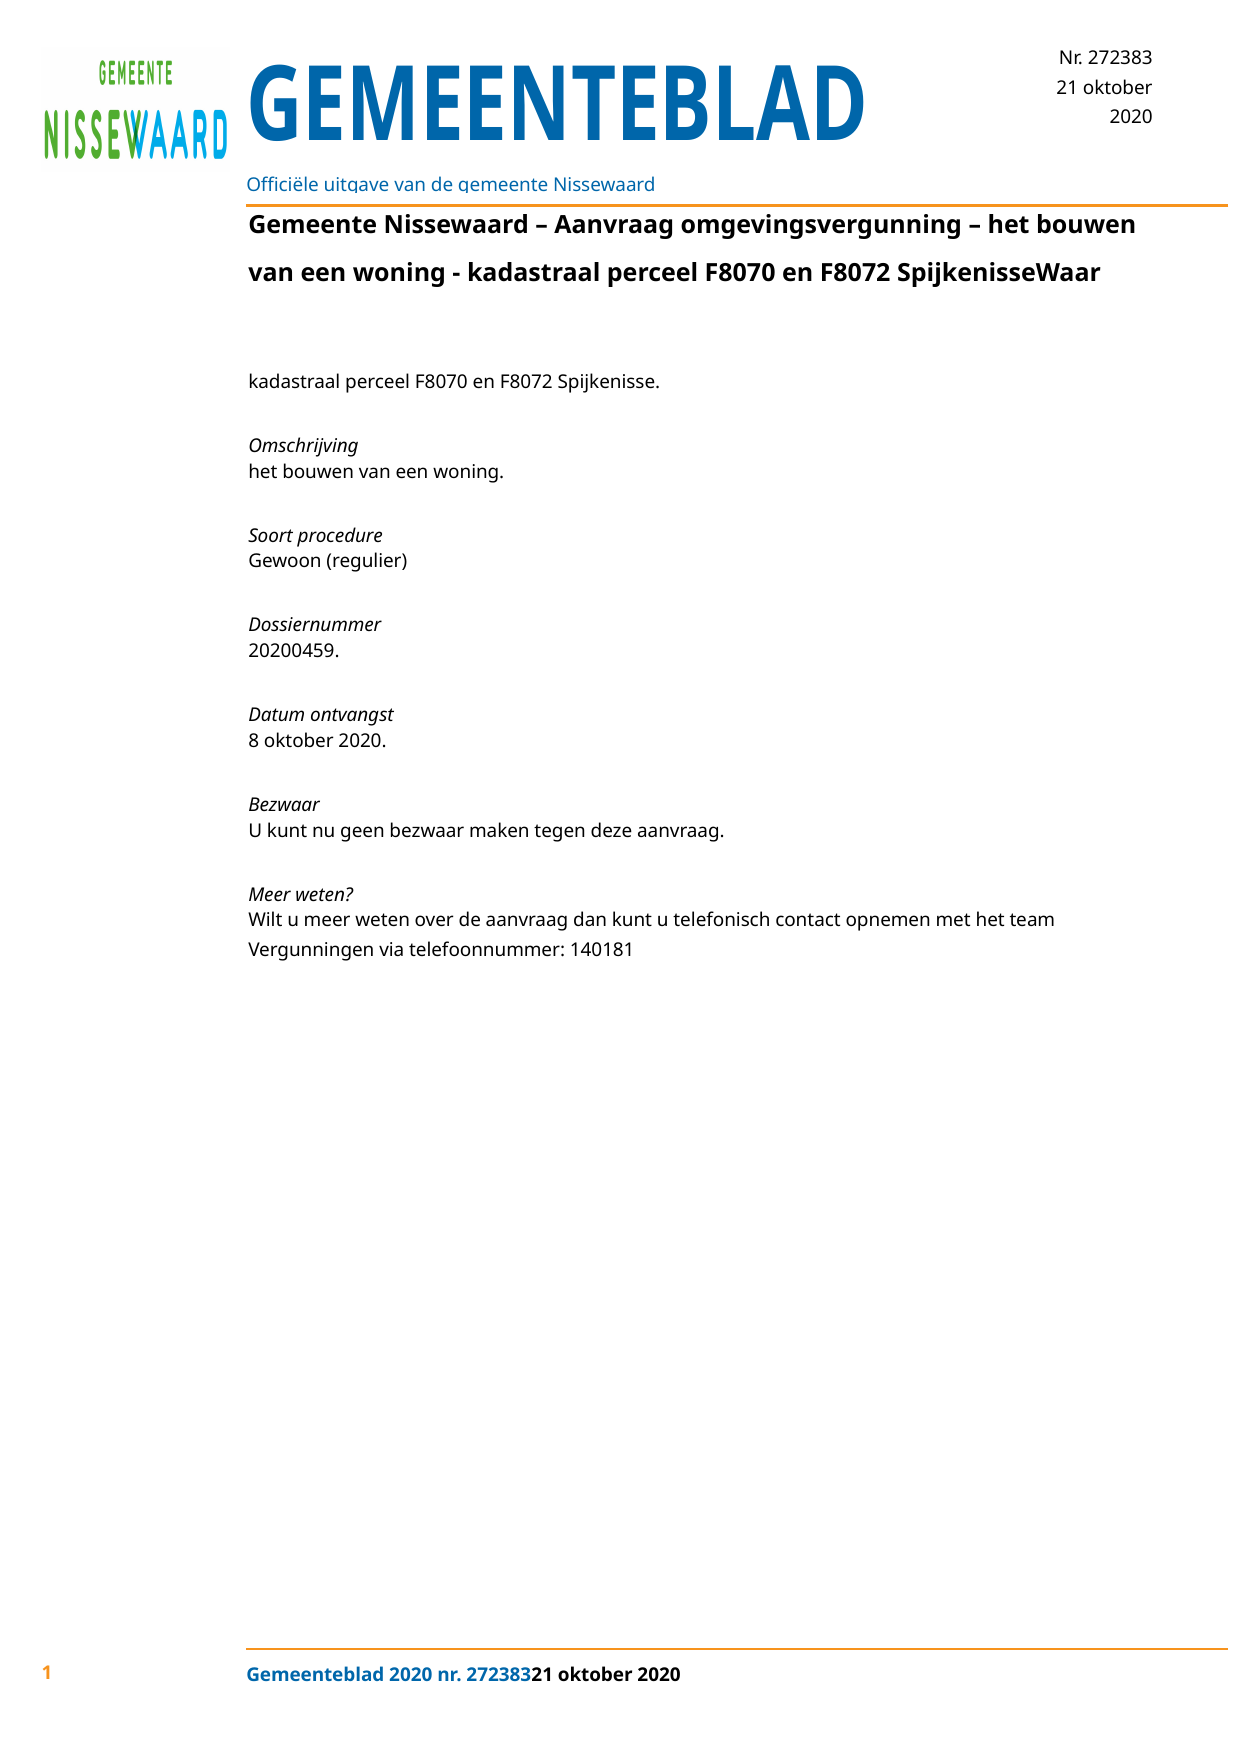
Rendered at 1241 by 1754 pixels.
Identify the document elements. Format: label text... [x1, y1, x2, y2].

text het bouwen van een woning. [248, 458, 1152, 484]
text Dossiernummer [248, 612, 1152, 637]
text Gemeente Nissewaard – Aanvraag omgevingsvergunning – het bouwen van een woning - kadastraal perceel F8070 en F8072 SpijkenisseWaar [248, 207, 1152, 288]
text Gewoon (regulier) [248, 548, 1152, 573]
text Omschrijving [248, 432, 1152, 458]
text U kunt nu geen bezwaar maken tegen deze aanvraag. [248, 817, 1152, 842]
text Bezwaar [248, 791, 1152, 817]
text Datum ontvangst [248, 701, 1152, 727]
text Soort procedure [248, 522, 1152, 548]
text kadastraal perceel F8070 en F8072 Spijkenisse. [248, 368, 1152, 394]
picture [41, 47, 231, 172]
text Wilt u meer weten over de aanvraag dan kunt u telefonisch contact opnemen met het team Vergunningen via telefoonnummer: 140181 [248, 906, 1152, 962]
text 8 oktober 2020. [248, 727, 1152, 753]
text 20200459. [248, 637, 1152, 663]
text Meer weten? [248, 881, 1152, 906]
